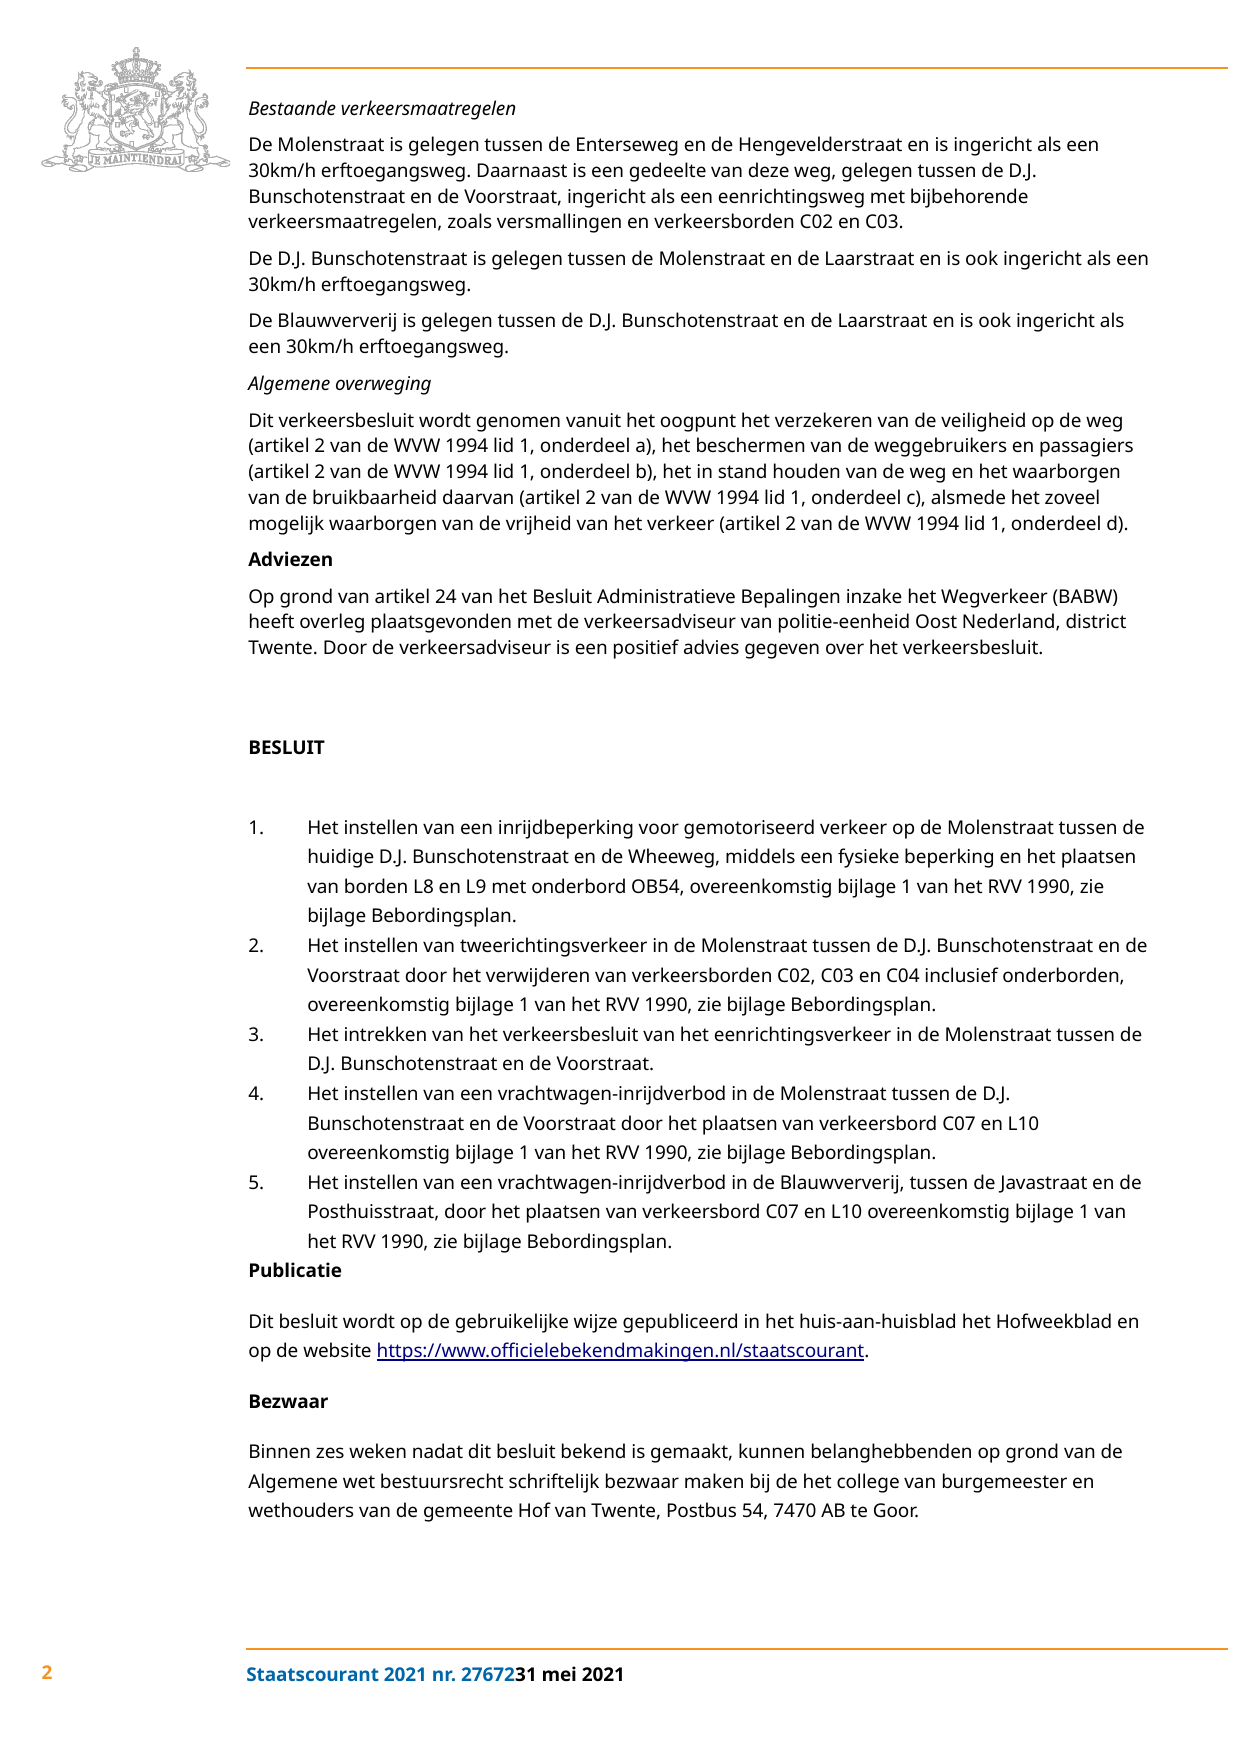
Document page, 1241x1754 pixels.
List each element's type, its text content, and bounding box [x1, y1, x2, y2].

text De D.J. Bunschotenstraat is gelegen tussen de Molenstraat en de Laarstraat en is ook ingericht als een 30km/h erftoegangsweg. [248, 245, 1152, 297]
picture [41, 47, 231, 172]
list Het instellen van een inrijdbeperking voor gemotoriseerd verkeer op de Molenstraat tussen de huidige D.J. Bunschotenstraat en de Wheeweg, middels een fysieke beperking en het plaatsen van borden L8 en L9 met onderbord OB54, overeenkomstig bijlage 1 van het RVV 1990, zie bijlage Bebordingsplan. [248, 814, 1152, 928]
text Algemene overweging [248, 370, 1152, 396]
text Op grond van artikel 24 van het Besluit Administratieve Bepalingen inzake het Wegverkeer (BABW) heeft overleg plaatsgevonden met de verkeersadviseur van politie-eenheid Oost Nederland, district Twente. Door de verkeersadviseur is een positief advies gegeven over het verkeersbesluit. [248, 583, 1152, 660]
text Binnen zes weken nadat dit besluit bekend is gemaakt, kunnen belanghebbenden op grond van de Algemene wet bestuursrecht schriftelijk bezwaar maken bij de het college van burgemeester en wethouders van de gemeente Hof van Twente, Postbus 54, 7470 AB te Goor. [248, 1438, 1152, 1523]
text De Molenstraat is gelegen tussen de Enterseweg en de Hengevelderstraat en is ingericht als een 30km/h erftoegangsweg. Daarnaast is een gedeelte van deze weg, gelegen tussen de D.J. Bunschotenstraat en de Voorstraat, ingericht als een eenrichtingsweg met bijbehorende verkeersmaatregelen, zoals versmallingen en verkeersborden C02 en C03. [248, 131, 1152, 234]
text Publicatie [248, 1258, 1152, 1283]
text Dit besluit wordt op de gebruikelijke wijze gepubliceerd in het huis-aan-huisblad het Hofweekblad en op de website https://www.officielebekendmakingen.nl/staatscourant. [248, 1308, 1152, 1363]
list Het intrekken van het verkeersbesluit van het eenrichtingsverkeer in de Molenstraat tussen de D.J. Bunschotenstraat en de Voorstraat. [248, 1021, 1152, 1076]
text De Blauwververij is gelegen tussen de D.J. Bunschotenstraat en de Laarstraat en is ook ingericht als een 30km/h erftoegangsweg. [248, 308, 1152, 359]
text Bezwaar [248, 1388, 1152, 1414]
text BESLUIT [248, 734, 1152, 759]
list Het instellen van een vrachtwagen-inrijdverbod in de Molenstraat tussen de D.J. Bunschotenstraat en de Voorstraat door het plaatsen van verkeersbord C07 en L10 overeenkomstig bijlage 1 van het RVV 1990, zie bijlage Bebordingsplan. [248, 1080, 1152, 1165]
text Dit verkeersbesluit wordt genomen vanuit het oogpunt het verzekeren van de veiligheid op de weg (artikel 2 van de WVW 1994 lid 1, onderdeel a), het beschermen van de weggebruikers en passagiers (artikel 2 van de WVW 1994 lid 1, onderdeel b), het in stand houden van de weg en het waarborgen van de bruikbaarheid daarvan (artikel 2 van de WVW 1994 lid 1, onderdeel c), alsmede het zoveel mogelijk waarborgen van de vrijheid van het verkeer (artikel 2 van de WVW 1994 lid 1, onderdeel d). [248, 407, 1152, 535]
list Het instellen van tweerichtingsverkeer in de Molenstraat tussen de D.J. Bunschotenstraat en de Voorstraat door het verwijderen van verkeersborden C02, C03 en C04 inclusief onderborden, overeenkomstig bijlage 1 van het RVV 1990, zie bijlage Bebordingsplan. [248, 932, 1152, 1017]
text Adviezen [248, 546, 1152, 572]
text Bestaande verkeersmaatregelen [248, 95, 1152, 121]
list Het instellen van een vrachtwagen-inrijdverbod in de Blauwververij, tussen de Javastraat en de Posthuisstraat, door het plaatsen van verkeersbord C07 en L10 overeenkomstig bijlage 1 van het RVV 1990, zie bijlage Bebordingsplan. [248, 1169, 1152, 1254]
